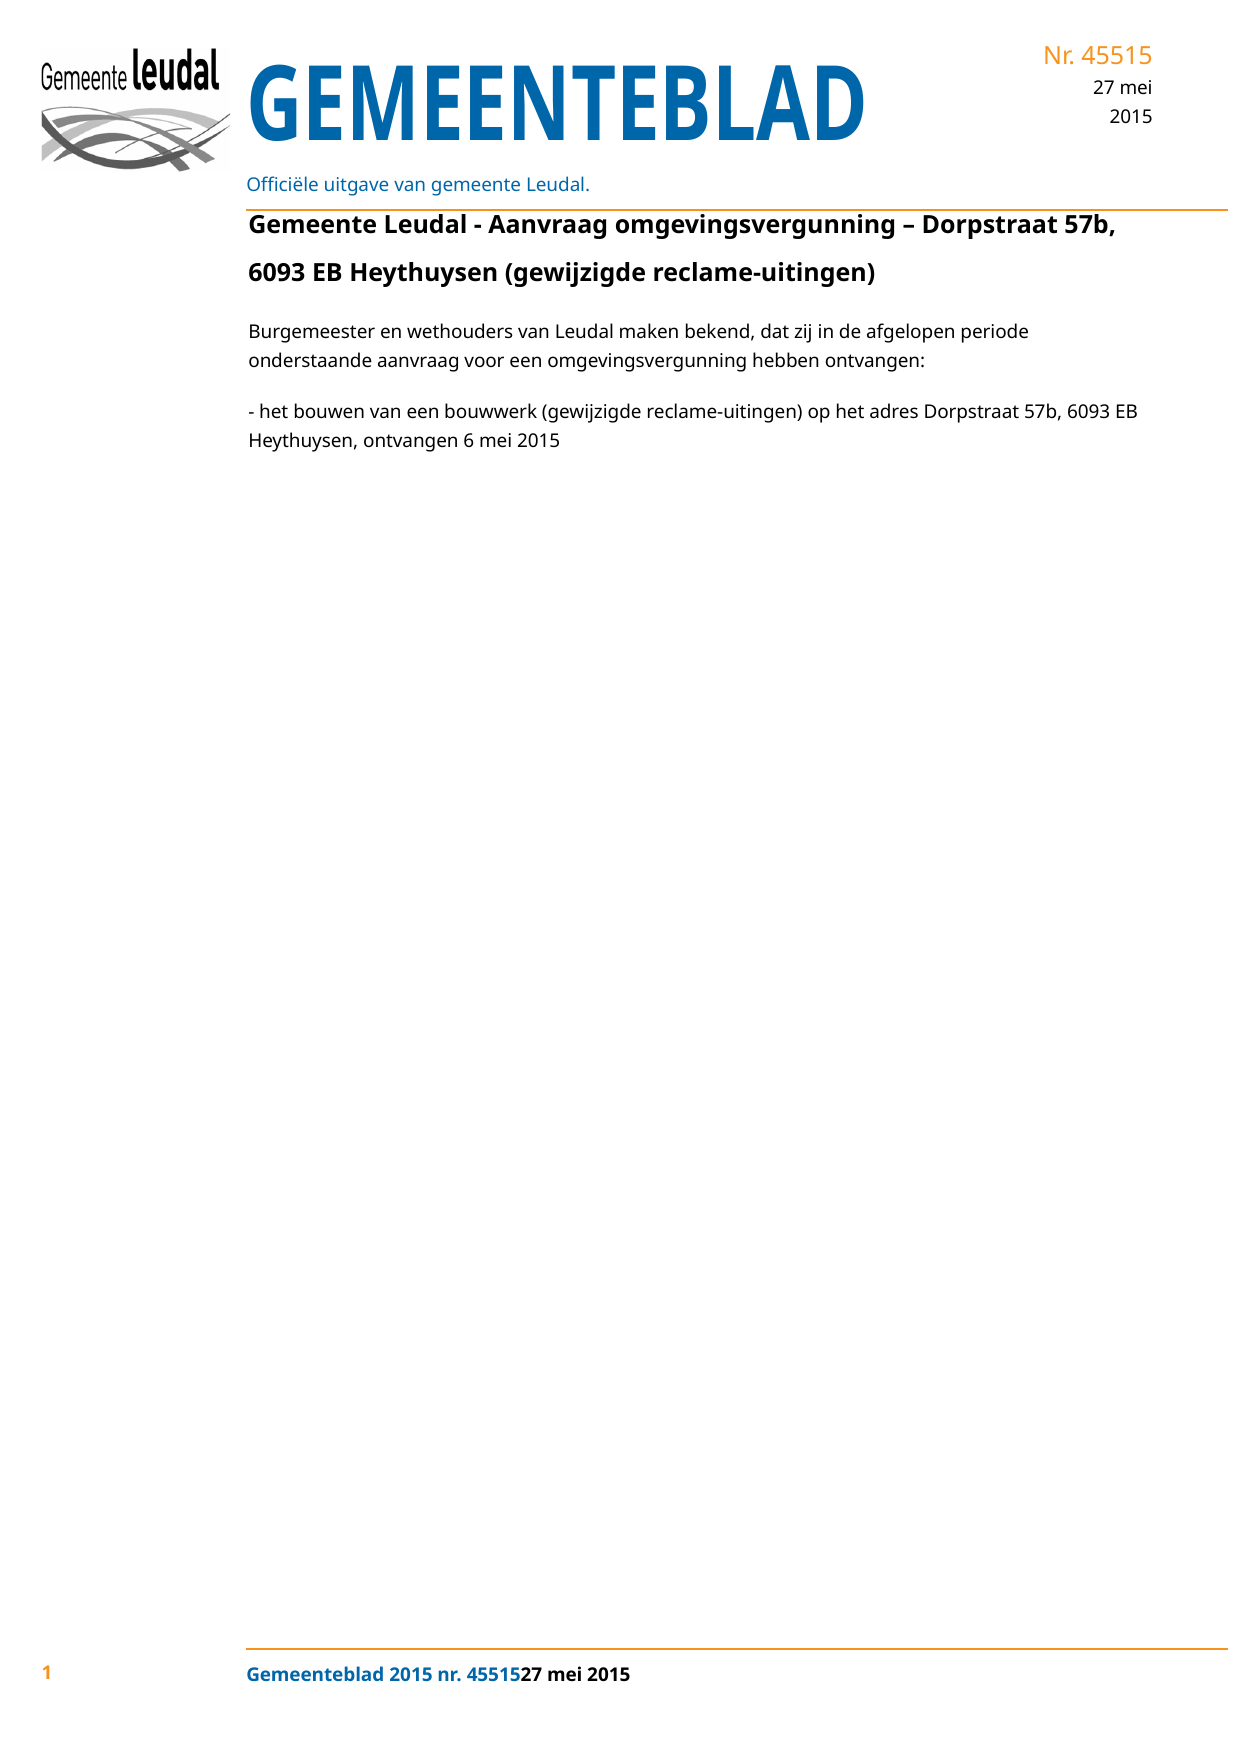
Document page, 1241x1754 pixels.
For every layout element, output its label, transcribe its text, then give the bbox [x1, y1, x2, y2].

text Burgemeester en wethouders van Leudal maken bekend, dat zij in de afgelopen periode onderstaande aanvraag voor een omgevingsvergunning hebben ontvangen: [248, 318, 1152, 373]
text - het bouwen van een bouwwerk (gewijzigde reclame-uitingen) op het adres Dorpstraat 57b, 6093 EB Heythuysen, ontvangen 6 mei 2015 [248, 398, 1152, 453]
picture [41, 47, 231, 172]
text Gemeente Leudal - Aanvraag omgevingsvergunning – Dorpstraat 57b, 6093 EB Heythuysen (gewijzigde reclame-uitingen) [248, 211, 1152, 288]
